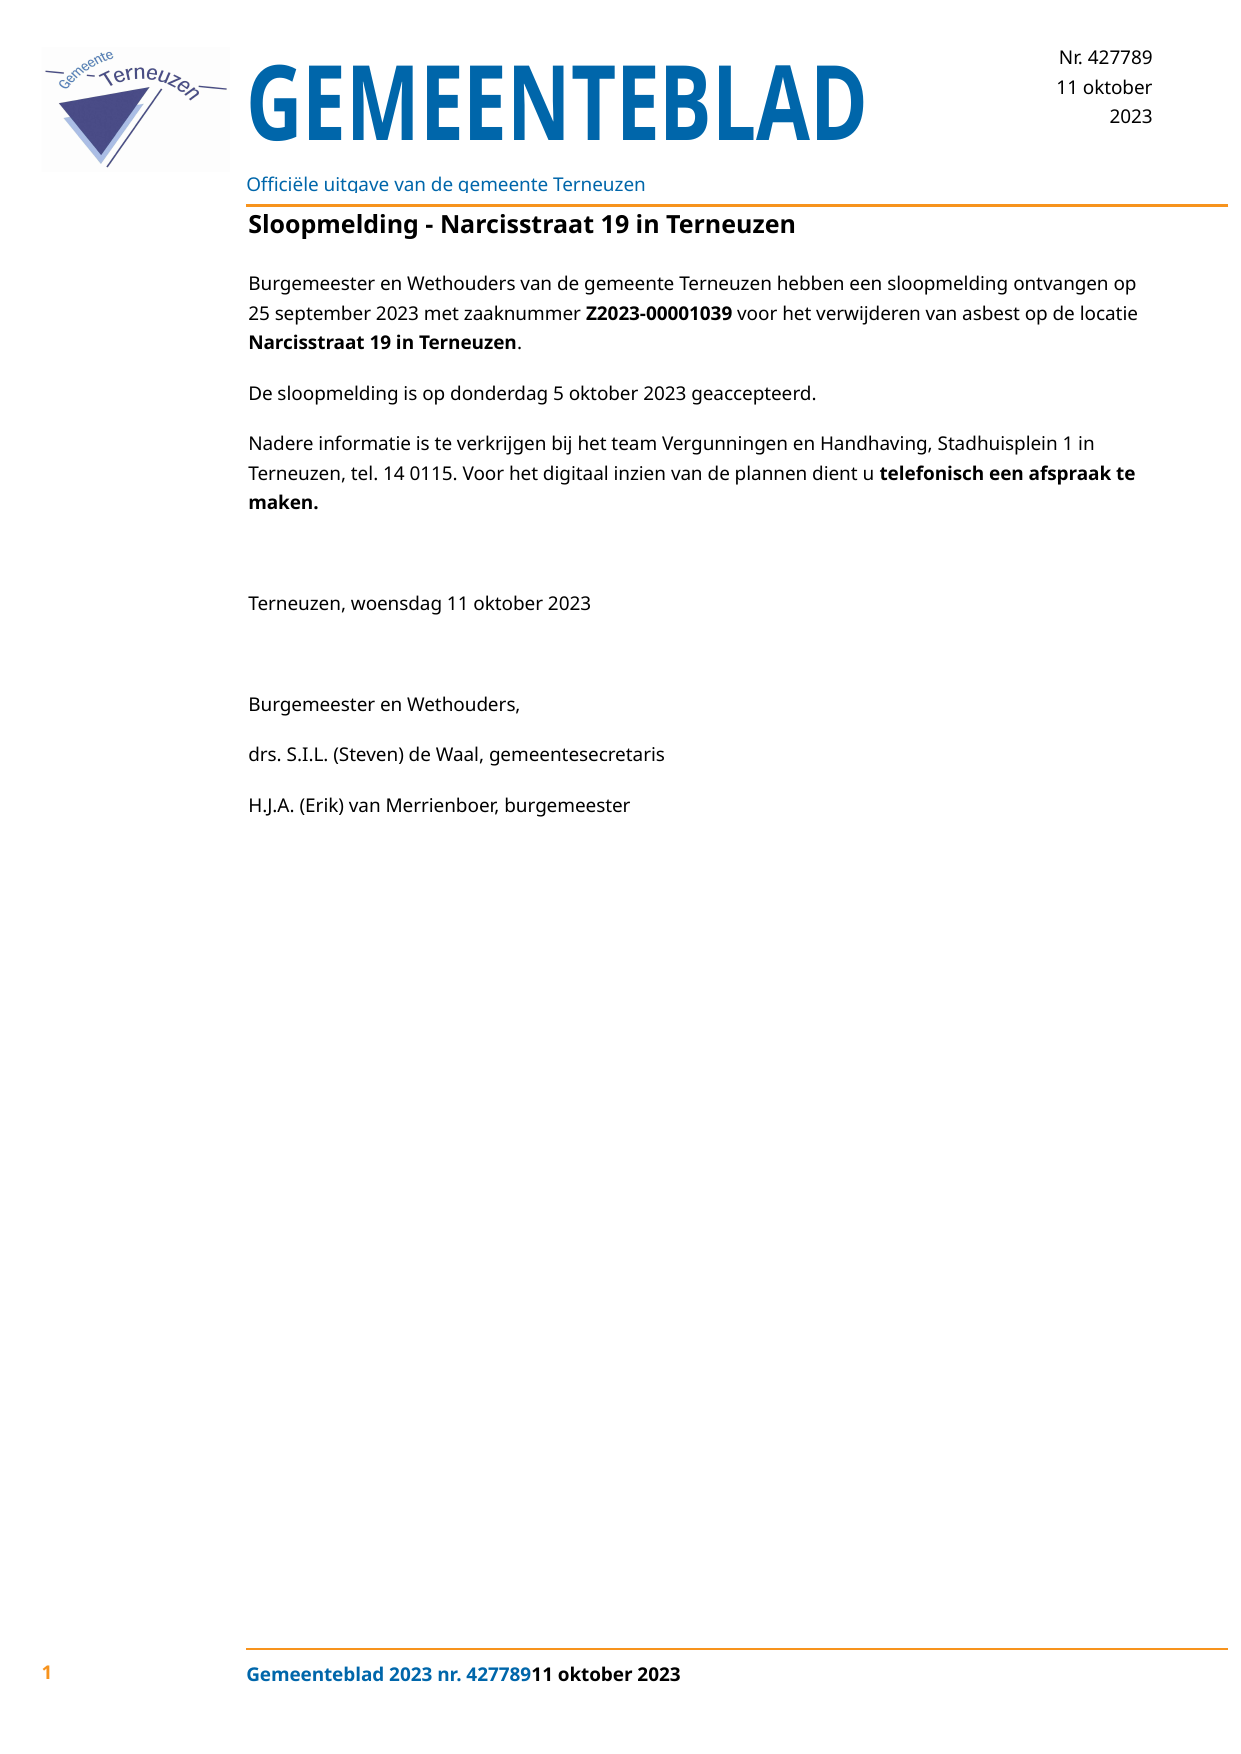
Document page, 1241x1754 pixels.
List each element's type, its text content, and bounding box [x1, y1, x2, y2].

text Burgemeester en Wethouders van de gemeente Terneuzen hebben een sloopmelding ontvangen op 25 september 2023 met zaaknummer Z2023-00001039 voor het verwijderen van asbest op de locatie Narcisstraat 19 in Terneuzen. [248, 270, 1152, 355]
text Sloopmelding - Narcisstraat 19 in Terneuzen [248, 207, 1152, 241]
text H.J.A. (Erik) van Merrienboer, burgemeester [248, 792, 1152, 818]
text Terneuzen, woensdag 11 oktober 2023 [248, 590, 1152, 616]
text Nadere informatie is te verkrijgen bij het team Vergunningen en Handhaving, Stadhuisplein 1 in Terneuzen, tel. 14 0115. Voor het digitaal inzien van de plannen dient u telefonisch een afspraak te maken. [248, 430, 1152, 515]
text drs. S.I.L. (Steven) de Waal, gemeentesecretaris [248, 742, 1152, 767]
text Burgemeester en Wethouders, [248, 691, 1152, 717]
picture [41, 47, 231, 172]
text De sloopmelding is op donderdag 5 oktober 2023 geaccepteerd. [248, 380, 1152, 406]
